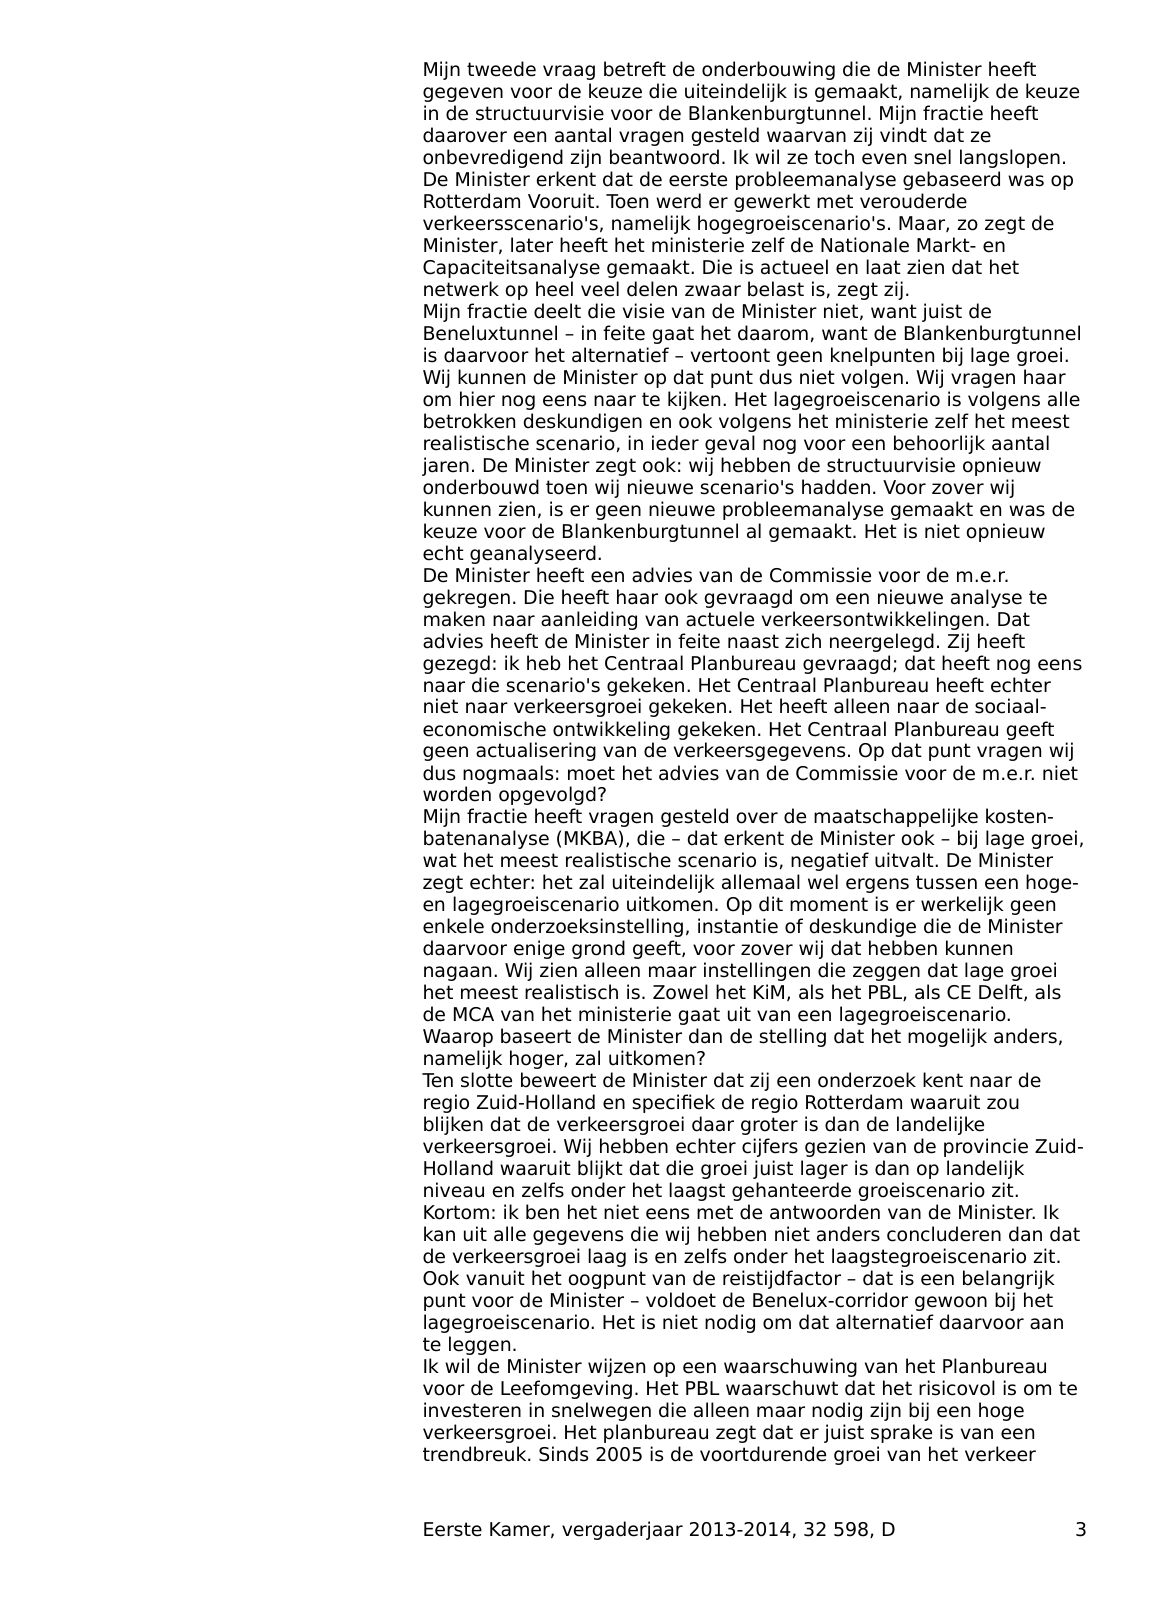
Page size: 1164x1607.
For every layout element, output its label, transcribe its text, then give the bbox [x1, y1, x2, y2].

text Mijn fractie deelt die visie van de Minister niet, want juist de Beneluxtunnel – in feite gaat het daarom, want de Blankenburgtunnel is daarvoor het alternatief – vertoont geen knelpunten bij lage groei. Wij kunnen de Minister op dat punt dus niet volgen. Wij vragen haar om hier nog eens naar te kijken. Het lagegroeiscenario is volgens alle betrokken deskundigen en ook volgens het ministerie zelf het meest realistische scenario, in ieder geval nog voor een behoorlijk aantal jaren. De Minister zegt ook: wij hebben de structuurvisie opnieuw onderbouwd toen wij nieuwe scenario's hadden. Voor zover wij kunnen zien, is er geen nieuwe probleemanalyse gemaakt en was de keuze voor de Blankenburgtunnel al gemaakt. Het is niet opnieuw echt geanalyseerd. [422, 301, 1087, 564]
text Ten slotte beweert de Minister dat zij een onderzoek kent naar de regio Zuid-Holland en specifiek de regio Rotterdam waaruit zou blijken dat de verkeersgroei daar groter is dan de landelijke verkeersgroei. Wij hebben echter cijfers gezien van de provincie Zuid-Holland waaruit blijkt dat die groei juist lager is dan op landelijk niveau en zelfs onder het laagst gehanteerde groeiscenario zit. Kortom: ik ben het niet eens met de antwoorden van de Minister. Ik kan uit alle gegevens die wij hebben niet anders concluderen dan dat de verkeersgroei laag is en zelfs onder het laagstegroeiscenario zit. Ook vanuit het oogpunt van de reistijdfactor – dat is een belangrijk punt voor de Minister – voldoet de Benelux-corridor gewoon bij het lagegroeiscenario. Het is niet nodig om dat alternatief daarvoor aan te leggen. [422, 1070, 1087, 1356]
text Mijn fractie heeft vragen gesteld over de maatschappelijke kosten-batenanalyse (MKBA), die – dat erkent de Minister ook – bij lage groei, wat het meest realistische scenario is, negatief uitvalt. De Minister zegt echter: het zal uiteindelijk allemaal wel ergens tussen een hoge- en lagegroeiscenario uitkomen. Op dit moment is er werkelijk geen enkele onderzoeksinstelling, instantie of deskundige die de Minister daarvoor enige grond geeft, voor zover wij dat hebben kunnen nagaan. Wij zien alleen maar instellingen die zeggen dat lage groei het meest realistisch is. Zowel het KiM, als het PBL, als CE Delft, als de MCA van het ministerie gaat uit van een lagegroeiscenario. Waarop baseert de Minister dan de stelling dat het mogelijk anders, namelijk hoger, zal uitkomen? [422, 806, 1087, 1070]
text Mijn tweede vraag betreft de onderbouwing die de Minister heeft gegeven voor de keuze die uiteindelijk is gemaakt, namelijk de keuze in de structuurvisie voor de Blankenburgtunnel. Mijn fractie heeft daarover een aantal vragen gesteld waarvan zij vindt dat ze onbevredigend zijn beantwoord. Ik wil ze toch even snel langslopen. De Minister erkent dat de eerste probleemanalyse gebaseerd was op Rotterdam Vooruit. Toen werd er gewerkt met verouderde verkeersscenario's, namelijk hogegroeiscenario's. Maar, zo zegt de Minister, later heeft het ministerie zelf de Nationale Markt- en Capaciteitsanalyse gemaakt. Die is actueel en laat zien dat het netwerk op heel veel delen zwaar belast is, zegt zij. [422, 59, 1087, 301]
text De Minister heeft een advies van de Commissie voor de m.e.r. gekregen. Die heeft haar ook gevraagd om een nieuwe analyse te maken naar aanleiding van actuele verkeersontwikkelingen. Dat advies heeft de Minister in feite naast zich neergelegd. Zij heeft gezegd: ik heb het Centraal Planbureau gevraagd; dat heeft nog eens naar die scenario's gekeken. Het Centraal Planbureau heeft echter niet naar verkeersgroei gekeken. Het heeft alleen naar de sociaal-economische ontwikkeling gekeken. Het Centraal Planbureau geeft geen actualisering van de verkeersgegevens. Op dat punt vragen wij dus nogmaals: moet het advies van de Commissie voor de m.e.r. niet worden opgevolgd? [422, 564, 1087, 806]
text Ik wil de Minister wijzen op een waarschuwing van het Planbureau voor de Leefomgeving. Het PBL waarschuwt dat het risicovol is om te investeren in snelwegen die alleen maar nodig zijn bij een hoge verkeersgroei. Het planbureau zegt dat er juist sprake is van een trendbreuk. Sinds 2005 is de voortdurende groei van het verkeer [422, 1356, 1087, 1466]
